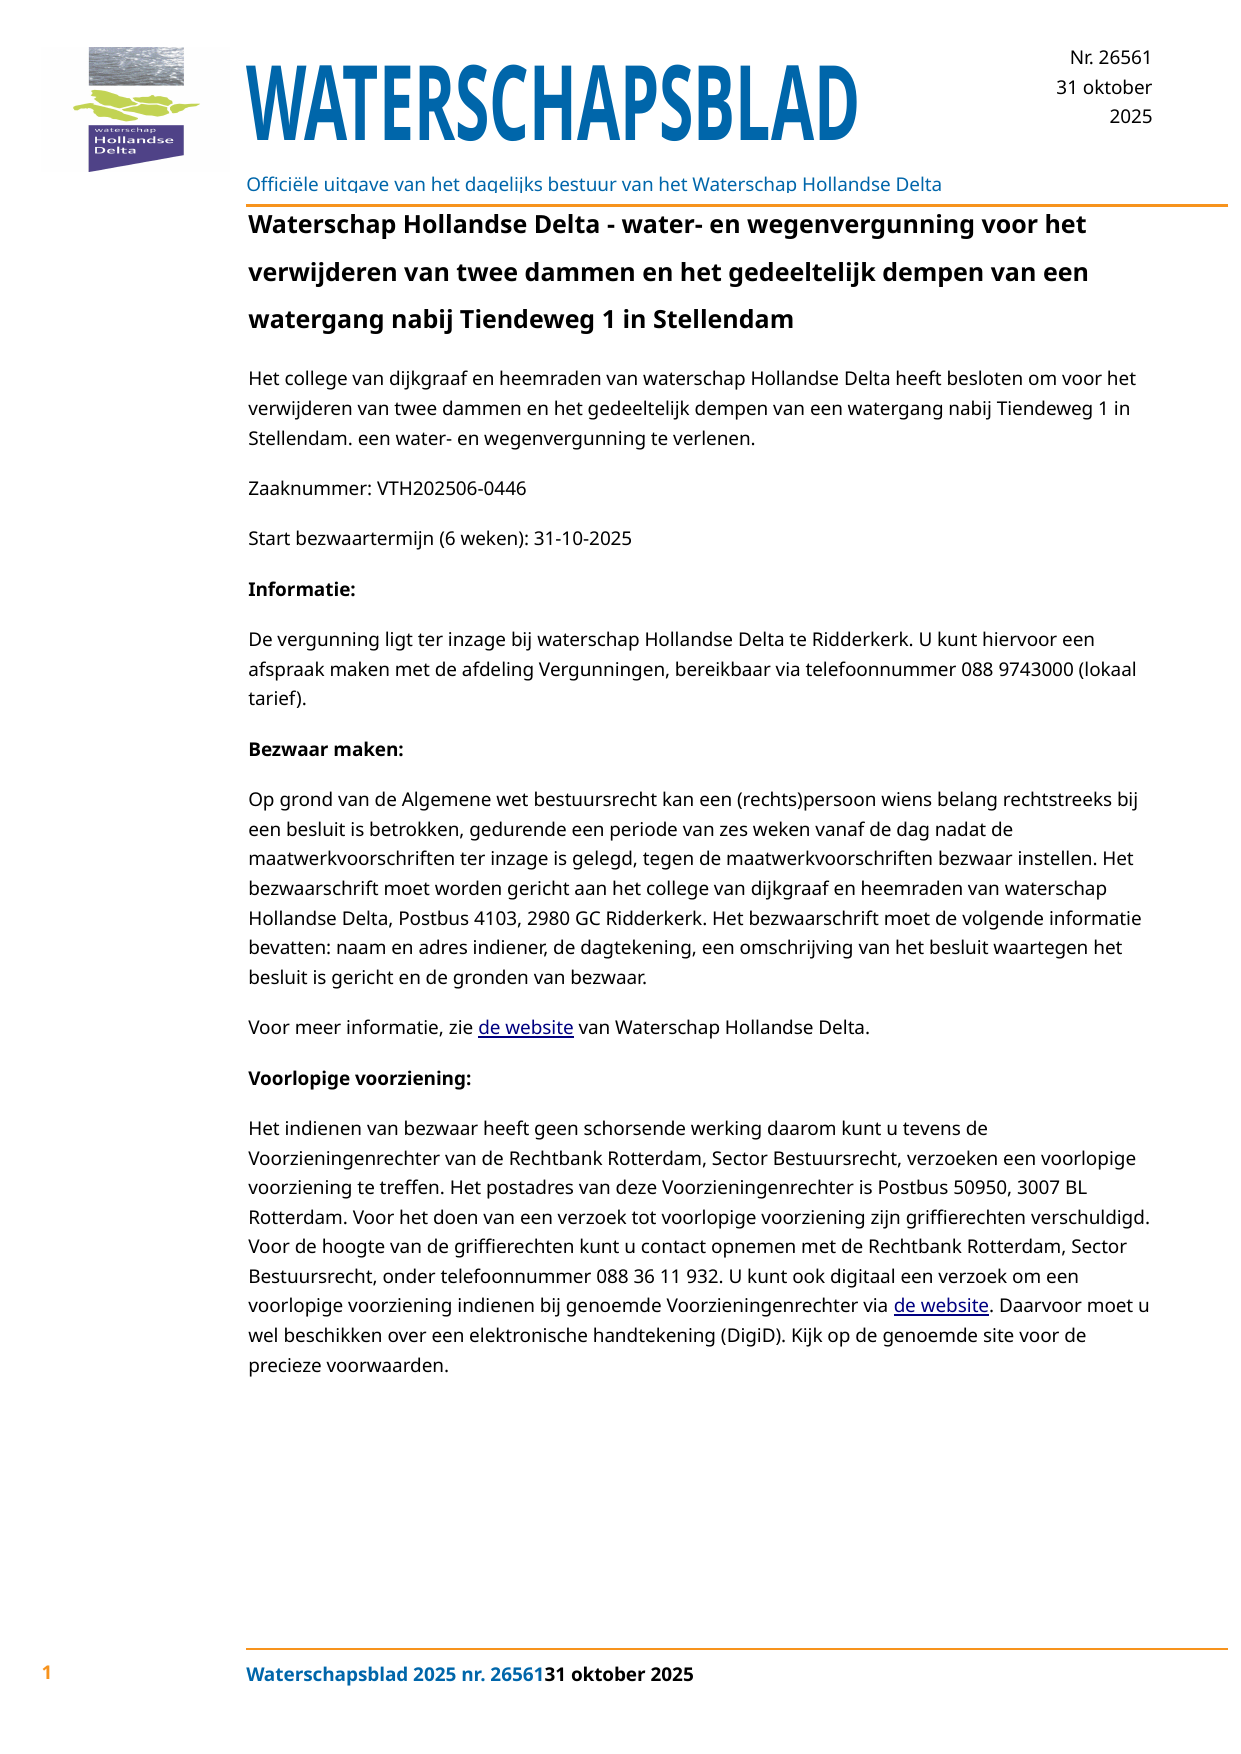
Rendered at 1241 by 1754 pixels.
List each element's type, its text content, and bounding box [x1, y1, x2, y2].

text Voor meer informatie, zie de website van Waterschap Hollandse Delta. [248, 1014, 1152, 1040]
text Op grond van de Algemene wet bestuursrecht kan een (rechts)persoon wiens belang rechtstreeks bij een besluit is betrokken, gedurende een periode van zes weken vanaf de dag nadat de maatwerkvoorschriften ter inzage is gelegd, tegen de maatwerkvoorschriften bezwaar instellen. Het bezwaarschrift moet worden gericht aan het college van dijkgraaf en heemraden van waterschap Hollandse Delta, Postbus 4103, 2980 GC Ridderkerk. Het bezwaarschrift moet de volgende informatie bevatten: naam en adres indiener, de dagtekening, een omschrijving van het besluit waartegen het besluit is gericht en de gronden van bezwaar. [248, 786, 1152, 989]
text De vergunning ligt ter inzage bij waterschap Hollandse Delta te Ridderkerk. U kunt hiervoor een afspraak maken met de afdeling Vergunningen, bereikbaar via telefoonnummer 088 9743000 (lokaal tarief). [248, 626, 1152, 711]
text Het college van dijkgraaf en heemraden van waterschap Hollandse Delta heeft besloten om voor het verwijderen van twee dammen en het gedeeltelijk dempen van een watergang nabij Tiendeweg 1 in Stellendam. een water- en wegenvergunning te verlenen. [248, 366, 1152, 450]
text Bezwaar maken: [248, 736, 1152, 762]
text Start bezwaartermijn (6 weken): 31-10-2025 [248, 526, 1152, 551]
picture [41, 47, 231, 172]
text Waterschap Hollandse Delta - water- en wegenvergunning voor het verwijderen van twee dammen en het gedeeltelijk dempen van een watergang nabij Tiendeweg 1 in Stellendam [248, 207, 1152, 336]
text Het indienen van bezwaar heeft geen schorsende werking daarom kunt u tevens de Voorzieningenrechter van de Rechtbank Rotterdam, Sector Bestuursrecht, verzoeken een voorlopige voorziening te treffen. Het postadres van deze Voorzieningenrechter is Postbus 50950, 3007 BL Rotterdam. Voor het doen van een verzoek tot voorlopige voorziening zijn griffierechten verschuldigd. Voor de hoogte van de griffierechten kunt u contact opnemen met de Rechtbank Rotterdam, Sector Bestuursrecht, onder telefoonnummer 088 36 11 932. U kunt ook digitaal een verzoek om een voorlopige voorziening indienen bij genoemde Voorzieningenrechter via de website. Daarvoor moet u wel beschikken over een elektronische handtekening (DigiD). Kijk op de genoemde site voor de precieze voorwaarden. [248, 1115, 1152, 1377]
text Zaaknummer: VTH202506-0446 [248, 475, 1152, 501]
text Voorlopige voorziening: [248, 1065, 1152, 1090]
text Informatie: [248, 576, 1152, 602]
